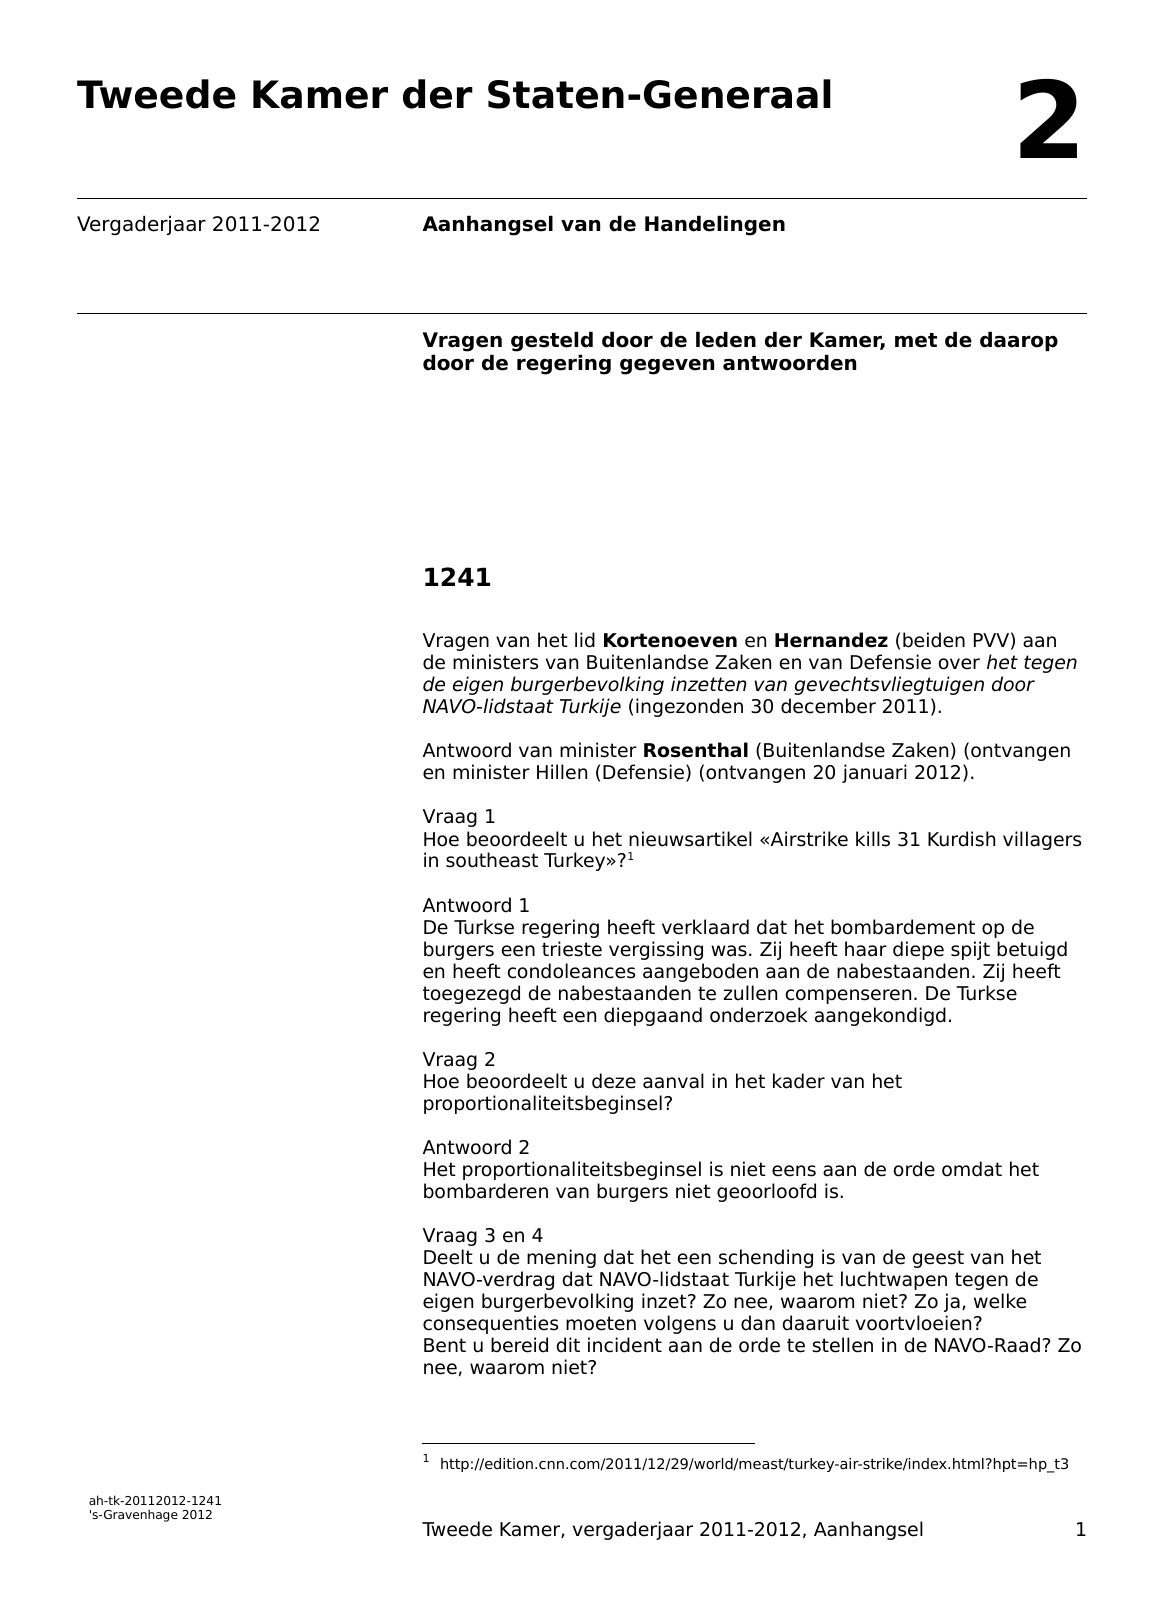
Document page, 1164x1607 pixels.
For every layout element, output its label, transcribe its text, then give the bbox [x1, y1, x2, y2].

text Vraag 2 [422, 1049, 1087, 1071]
text Vragen van het lid Kortenoeven en Hernandez (beiden PVV) aan de ministers van Buitenlandse Zaken en van Defensie over het tegen de eigen burgerbevolking inzetten van gevechtsvliegtuigen door NAVO-lidstaat Turkije (ingezonden 30 december 2011). [422, 630, 1087, 718]
text Hoe beoordeelt u deze aanval in het kader van het proportionaliteitsbeginsel? [422, 1071, 1087, 1114]
table_cell Vragen gesteld door de leden der Kamer, met de daarop door de regering gegeven antwoorden [422, 314, 1087, 375]
text Vraag 1 [422, 806, 1087, 828]
text De Turkse regering heeft verklaard dat het bombardement op de burgers een trieste vergissing was. Zij heeft haar diepe spijt betuigd en heeft condoleances aangeboden aan de nabestaanden. Zij heeft toegezegd de nabestaanden te zullen compenseren. De Turkse regering heeft een diepgaand onderzoek aangekondigd. [422, 917, 1087, 1026]
table_cell Vergaderjaar 2011-2012 [77, 199, 422, 313]
table_header Tweede Kamer der Staten-Generaal [77, 59, 886, 198]
table_cell Aanhangsel van de Handelingen [422, 199, 1087, 313]
text Antwoord 1 [422, 894, 1087, 917]
text Antwoord 2 [422, 1137, 1087, 1159]
text 's-Gravenhage 2012 [88, 1508, 323, 1522]
table_header 2 [886, 59, 1087, 198]
text ah-tk-20112012-1241 [88, 1494, 323, 1508]
text 1241 [422, 563, 1087, 592]
text Het proportionaliteitsbeginsel is niet eens aan de orde omdat het bombarderen van burgers niet geoorloofd is. [422, 1159, 1087, 1203]
text Antwoord van minister Rosenthal (Buitenlandse Zaken) (ontvangen en minister Hillen (Defensie) (ontvangen 20 januari 2012). [422, 740, 1087, 784]
text Hoe beoordeelt u het nieuwsartikel «Airstrike kills 31 Kurdish villagers in southeast Turkey»? [422, 828, 1087, 872]
text Vraag 3 en 4 [422, 1225, 1087, 1247]
text Bent u bereid dit incident aan de orde te stellen in de NAVO-Raad? Zo nee, waarom niet? [422, 1335, 1087, 1379]
text Deelt u de mening dat het een schending is van de geest van het NAVO-verdrag dat NAVO-lidstaat Turkije het luchtwapen tegen de eigen burgerbevolking inzet? Zo nee, waarom niet? Zo ja, welke consequenties moeten volgens u dan daaruit voortvloeien? [422, 1247, 1087, 1335]
text http://edition.cnn.com/2011/12/29/world/meast/turkey-air-strike/index.html?hpt=hp_t3 [422, 1452, 1087, 1474]
table_cell [77, 314, 422, 375]
